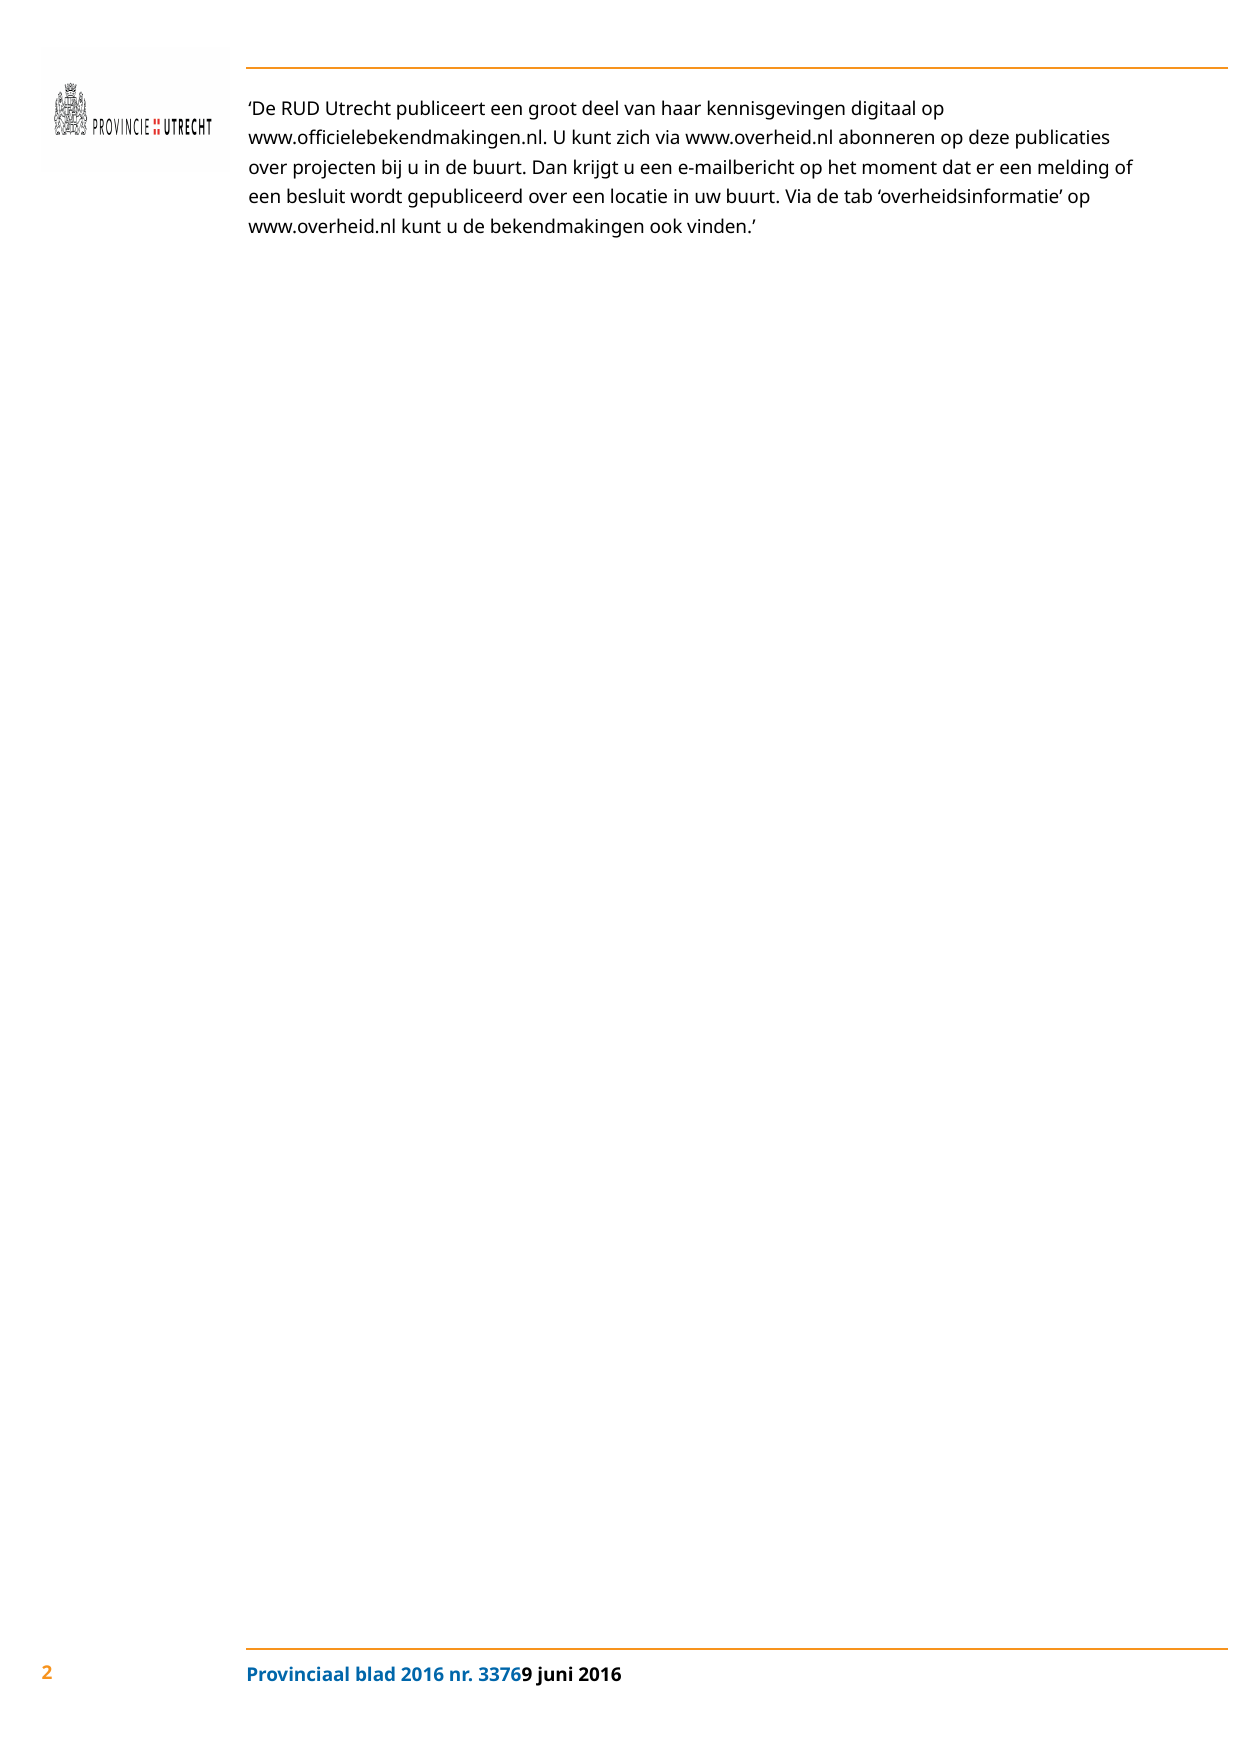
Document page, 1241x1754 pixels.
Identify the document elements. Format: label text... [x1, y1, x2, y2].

text ‘De RUD Utrecht publiceert een groot deel van haar kennisgevingen digitaal op www.officielebekendmakingen.nl. U kunt zich via www.overheid.nl abonneren op deze publicaties over projecten bij u in de buurt. Dan krijgt u een e-mailbericht op het moment dat er een melding of een besluit wordt gepubliceerd over een locatie in uw buurt. Via de tab ‘overheidsinformatie’ op www.overheid.nl kunt u de bekendmakingen ook vinden.’ [248, 95, 1152, 239]
picture [41, 47, 231, 172]
